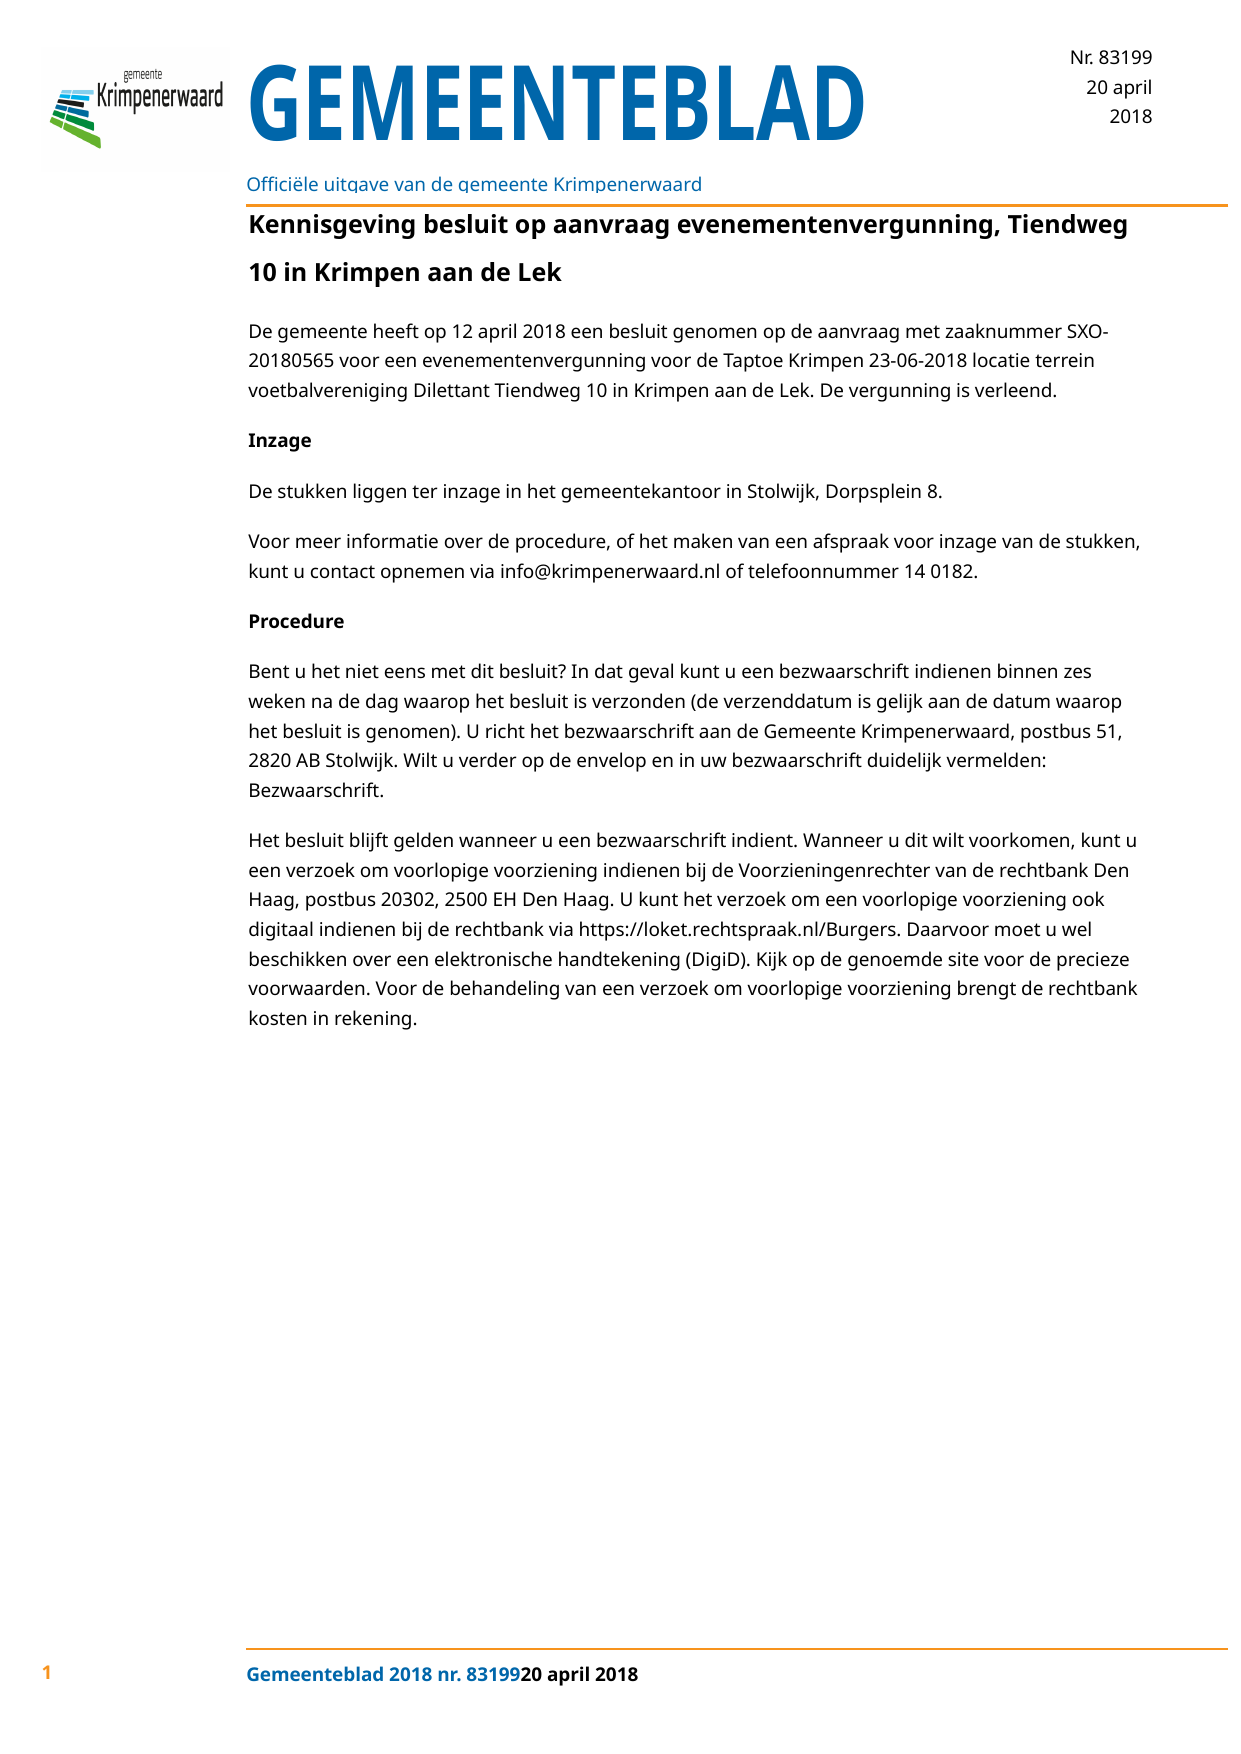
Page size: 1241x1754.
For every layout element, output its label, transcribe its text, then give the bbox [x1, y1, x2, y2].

text Kennisgeving besluit op aanvraag evenementenvergunning, Tiendweg 10 in Krimpen aan de Lek [248, 207, 1152, 288]
text Voor meer informatie over de procedure, of het maken van een afspraak voor inzage van de stukken, kunt u contact opnemen via info@krimpenerwaard.nl of telefoonnummer 14 0182. [248, 528, 1152, 584]
text Bent u het niet eens met dit besluit? In dat geval kunt u een bezwaarschrift indienen binnen zes weken na de dag waarop het besluit is verzonden (de verzenddatum is gelijk aan de datum waarop het besluit is genomen). U richt het bezwaarschrift aan de Gemeente Krimpenerwaard, postbus 51, 2820 AB Stolwijk. Wilt u verder op de envelop en in uw bezwaarschrift duidelijk vermelden: Bezwaarschrift. [248, 659, 1152, 803]
text Het besluit blijft gelden wanneer u een bezwaarschrift indient. Wanneer u dit wilt voorkomen, kunt u een verzoek om voorlopige voorziening indienen bij de Voorzieningenrechter van de rechtbank Den Haag, postbus 20302, 2500 EH Den Haag. U kunt het verzoek om een voorlopige voorziening ook digitaal indienen bij de rechtbank via https://loket.rechtspraak.nl/Burgers. Daarvoor moet u wel beschikken over een elektronische handtekening (DigiD). Kijk op de genoemde site voor de precieze voorwaarden. Voor de behandeling van een verzoek om voorlopige voorziening brengt de rechtbank kosten in rekening. [248, 827, 1152, 1031]
picture [41, 47, 231, 172]
text De stukken liggen ter inzage in het gemeentekantoor in Stolwijk, Dorpsplein 8. [248, 478, 1152, 504]
text Inzage [248, 427, 1152, 453]
text Procedure [248, 608, 1152, 634]
text De gemeente heeft op 12 april 2018 een besluit genomen op de aanvraag met zaaknummer SXO-20180565 voor een evenementenvergunning voor de Taptoe Krimpen 23-06-2018 locatie terrein voetbalvereniging Dilettant Tiendweg 10 in Krimpen aan de Lek. De vergunning is verleend. [248, 318, 1152, 403]
